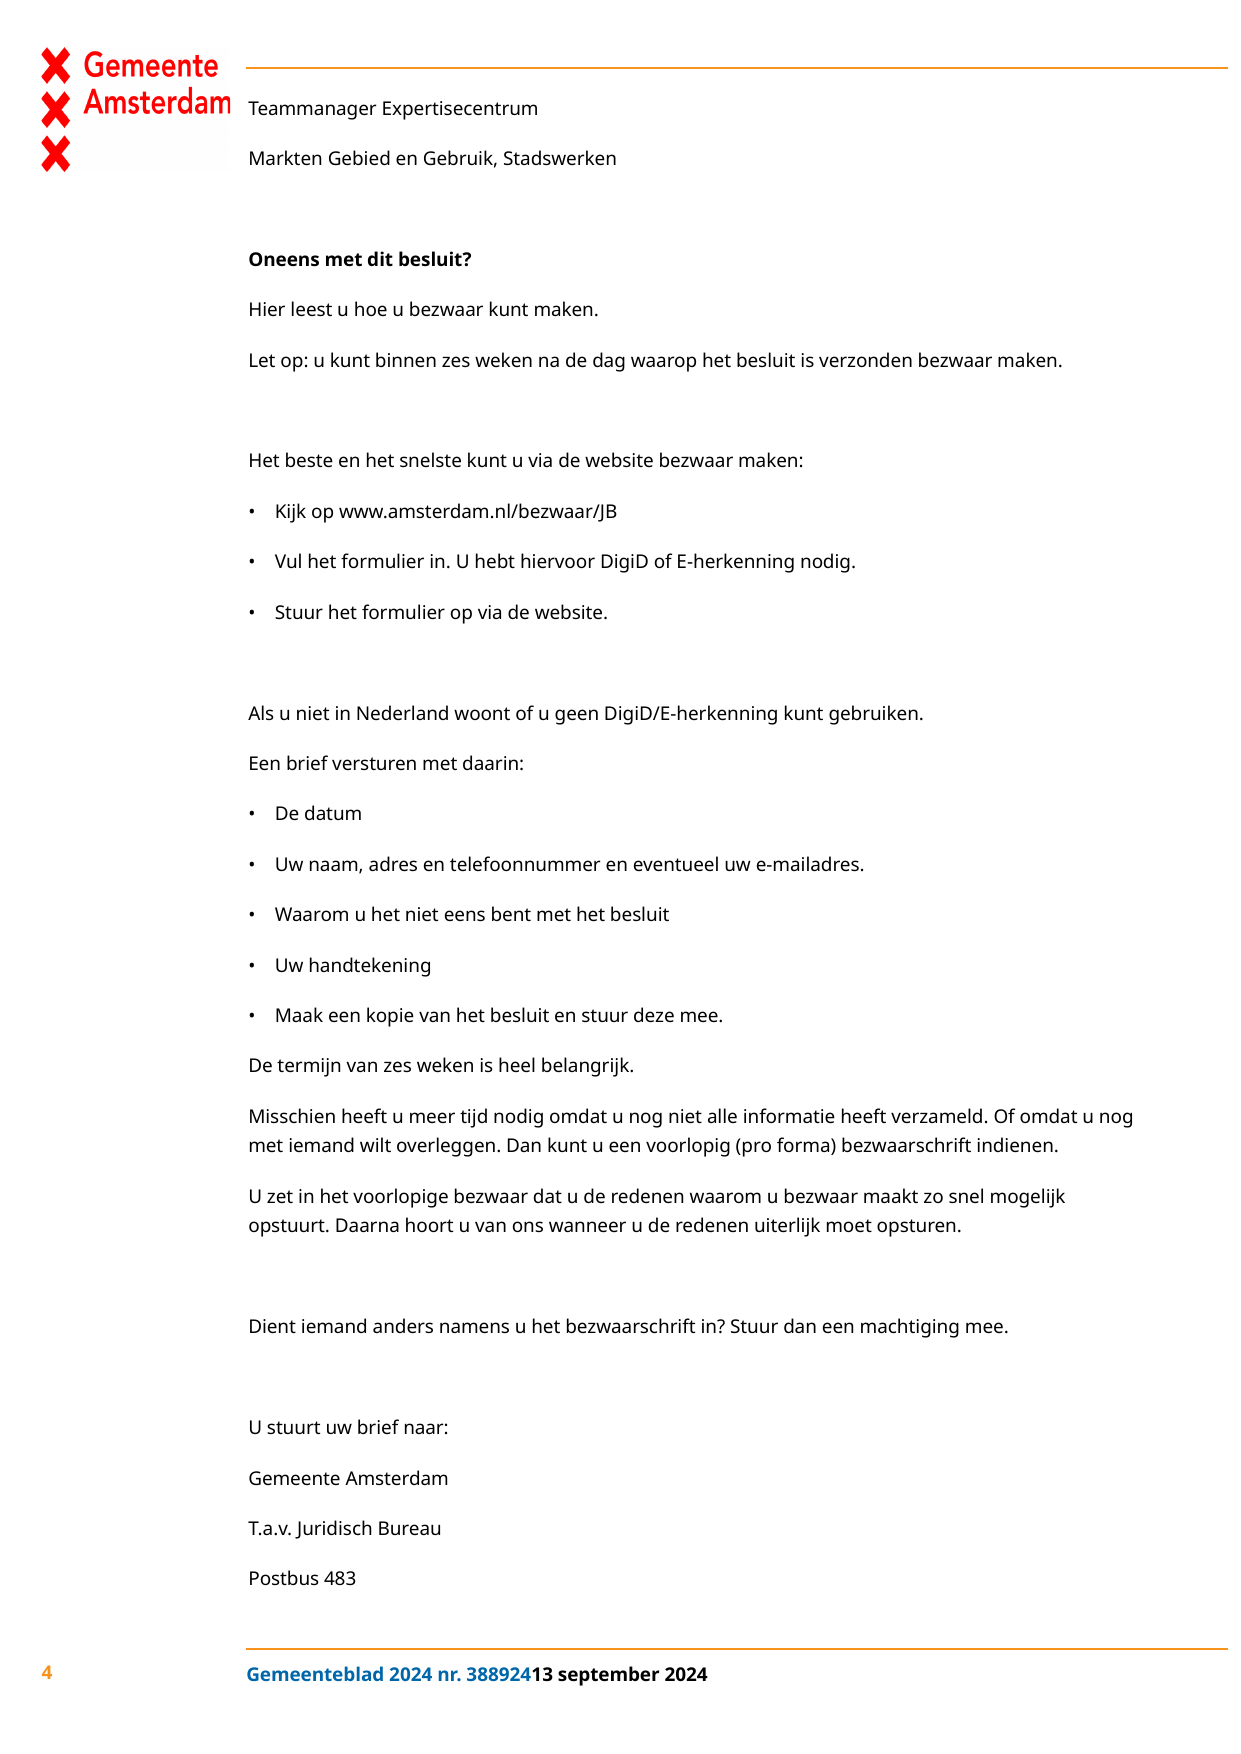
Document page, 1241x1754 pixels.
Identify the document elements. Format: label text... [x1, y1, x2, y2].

picture [41, 47, 231, 172]
text Oneens met dit besluit? [248, 246, 1152, 272]
text Hier leest u hoe u bezwaar kunt maken. [248, 296, 1152, 322]
text Dient iemand anders namens u het bezwaarschrift in? Stuur dan een machtiging mee. [248, 1313, 1152, 1339]
text • Maak een kopie van het besluit en stuur deze mee. [248, 1002, 1152, 1028]
text Misschien heeft u meer tijd nodig omdat u nog niet alle informatie heeft verzameld. Of omdat u nog met iemand wilt overleggen. Dan kunt u een voorlopig (pro forma) bezwaarschrift indienen. [248, 1103, 1152, 1158]
text Teammanager Expertisecentrum [248, 95, 1152, 121]
text Het beste en het snelste kunt u via de website bezwaar maken: [248, 448, 1152, 473]
text • Vul het formulier in. U hebt hiervoor DigiD of E-herkenning nodig. [248, 548, 1152, 574]
text U zet in het voorlopige bezwaar dat u de redenen waarom u bezwaar maakt zo snel mogelijk opstuurt. Daarna hoort u van ons wanneer u de redenen uiterlijk moet opsturen. [248, 1183, 1152, 1238]
text • Uw handtekening [248, 952, 1152, 978]
text • De datum [248, 801, 1152, 826]
text Markten Gebied en Gebruik, Stadswerken [248, 145, 1152, 171]
text • Uw naam, adres en telefoonnummer en eventueel uw e-mailadres. [248, 851, 1152, 877]
text De termijn van zes weken is heel belangrijk. [248, 1053, 1152, 1078]
text • Waarom u het niet eens bent met het besluit [248, 901, 1152, 927]
text • Stuur het formulier op via de website. [248, 599, 1152, 625]
text U stuurt uw brief naar: [248, 1414, 1152, 1440]
text Gemeente Amsterdam [248, 1465, 1152, 1491]
text Postbus 483 [248, 1566, 1152, 1591]
text Een brief versturen met daarin: [248, 750, 1152, 776]
text Als u niet in Nederland woont of u geen DigiD/E-herkenning kunt gebruiken. [248, 700, 1152, 726]
text Let op: u kunt binnen zes weken na de dag waarop het besluit is verzonden bezwaar maken. [248, 347, 1152, 373]
text • Kijk op www.amsterdam.nl/bezwaar/JB [248, 498, 1152, 524]
text T.a.v. Juridisch Bureau [248, 1515, 1152, 1541]
